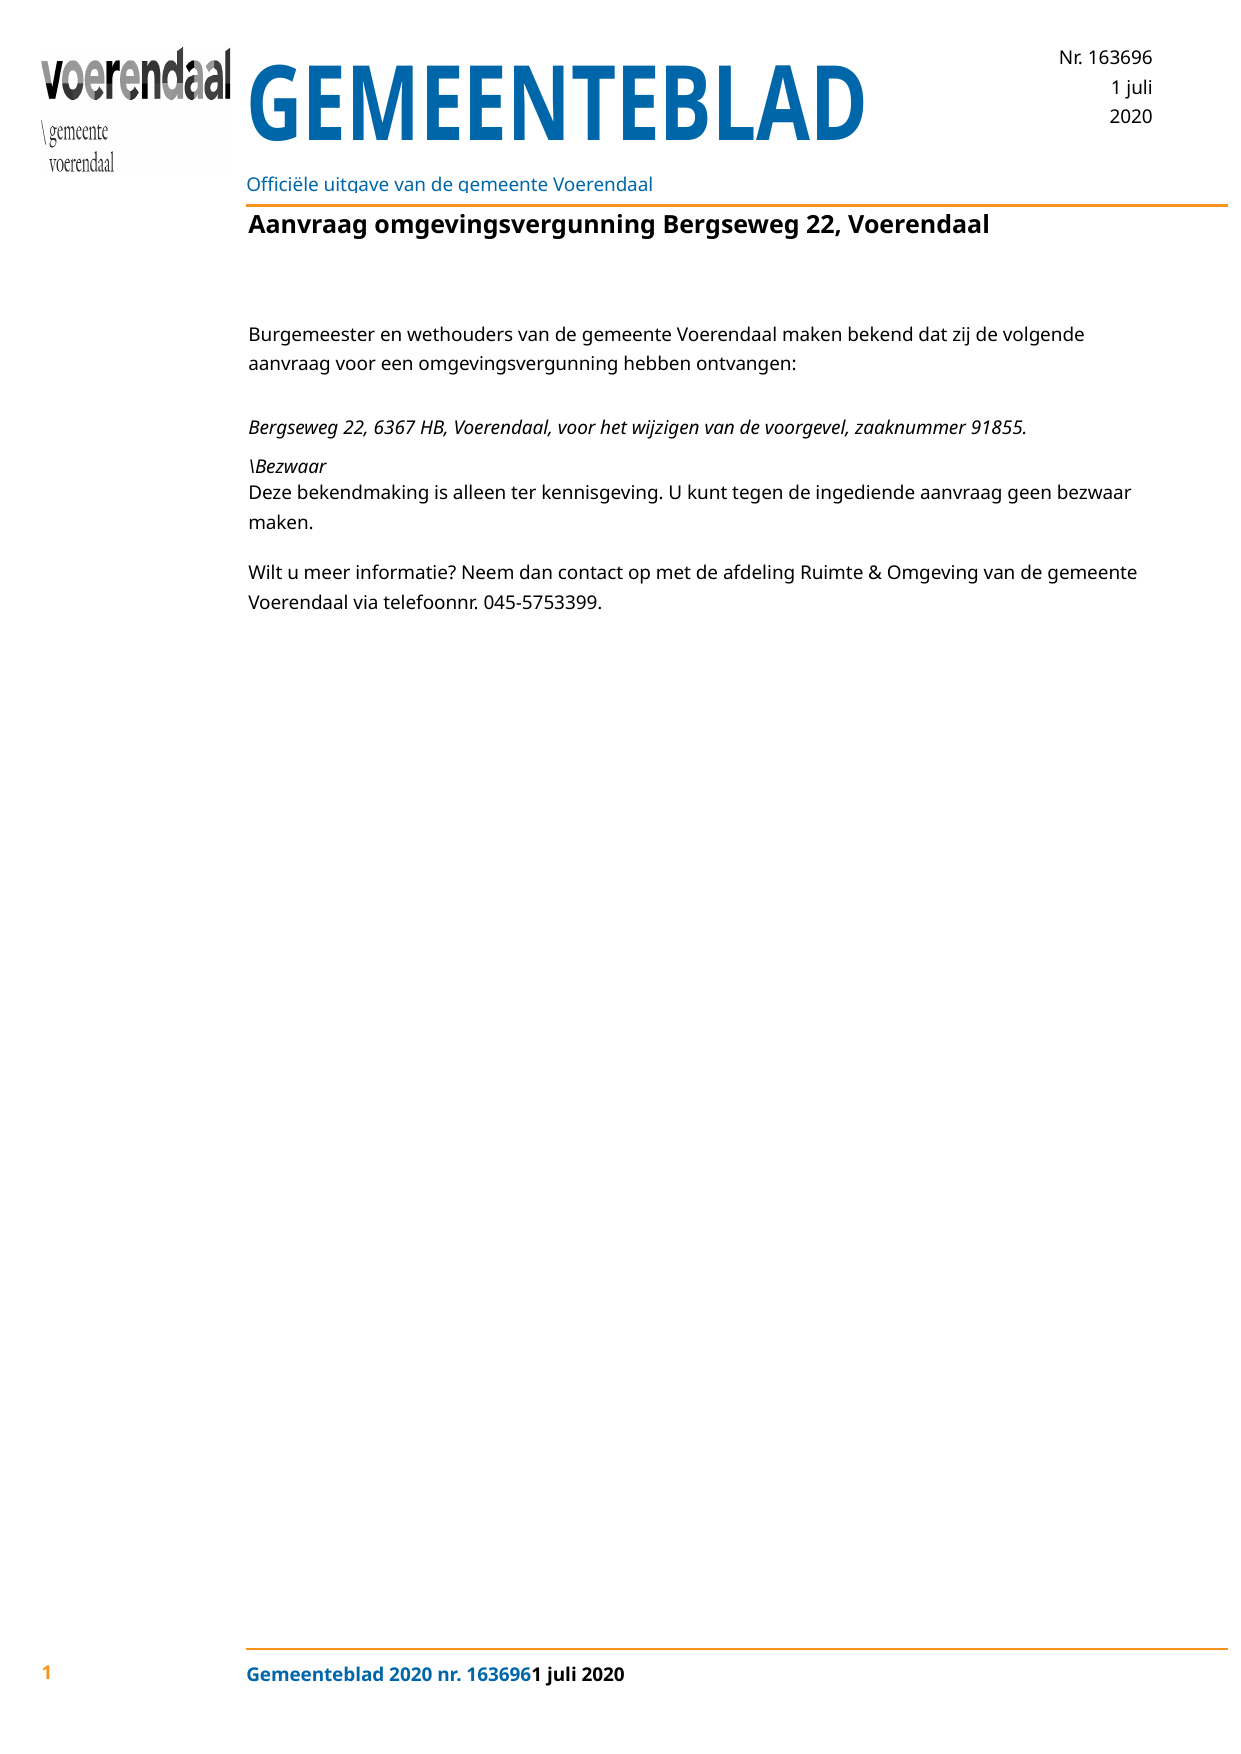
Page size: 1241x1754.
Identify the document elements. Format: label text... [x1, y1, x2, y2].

text Deze bekendmaking is alleen ter kennisgeving. U kunt tegen de ingediende aanvraag geen bezwaar maken. [248, 479, 1152, 534]
picture [41, 47, 231, 172]
text Wilt u meer informatie? Neem dan contact op met de afdeling Ruimte & Omgeving van de gemeente Voerendaal via telefoonnr. 045-5753399. [248, 559, 1152, 614]
text Burgemeester en wethouders van de gemeente Voerendaal maken bekend dat zij de volgende aanvraag voor een omgevingsvergunning hebben ontvangen: [248, 321, 1152, 376]
text Aanvraag omgevingsvergunning Bergseweg 22, Voerendaal [248, 207, 1152, 241]
text Bergseweg 22, 6367 HB, Voerendaal, voor het wijzigen van de voorgevel, zaaknummer 91855. [248, 414, 1152, 440]
text \Bezwaar [248, 453, 1152, 479]
